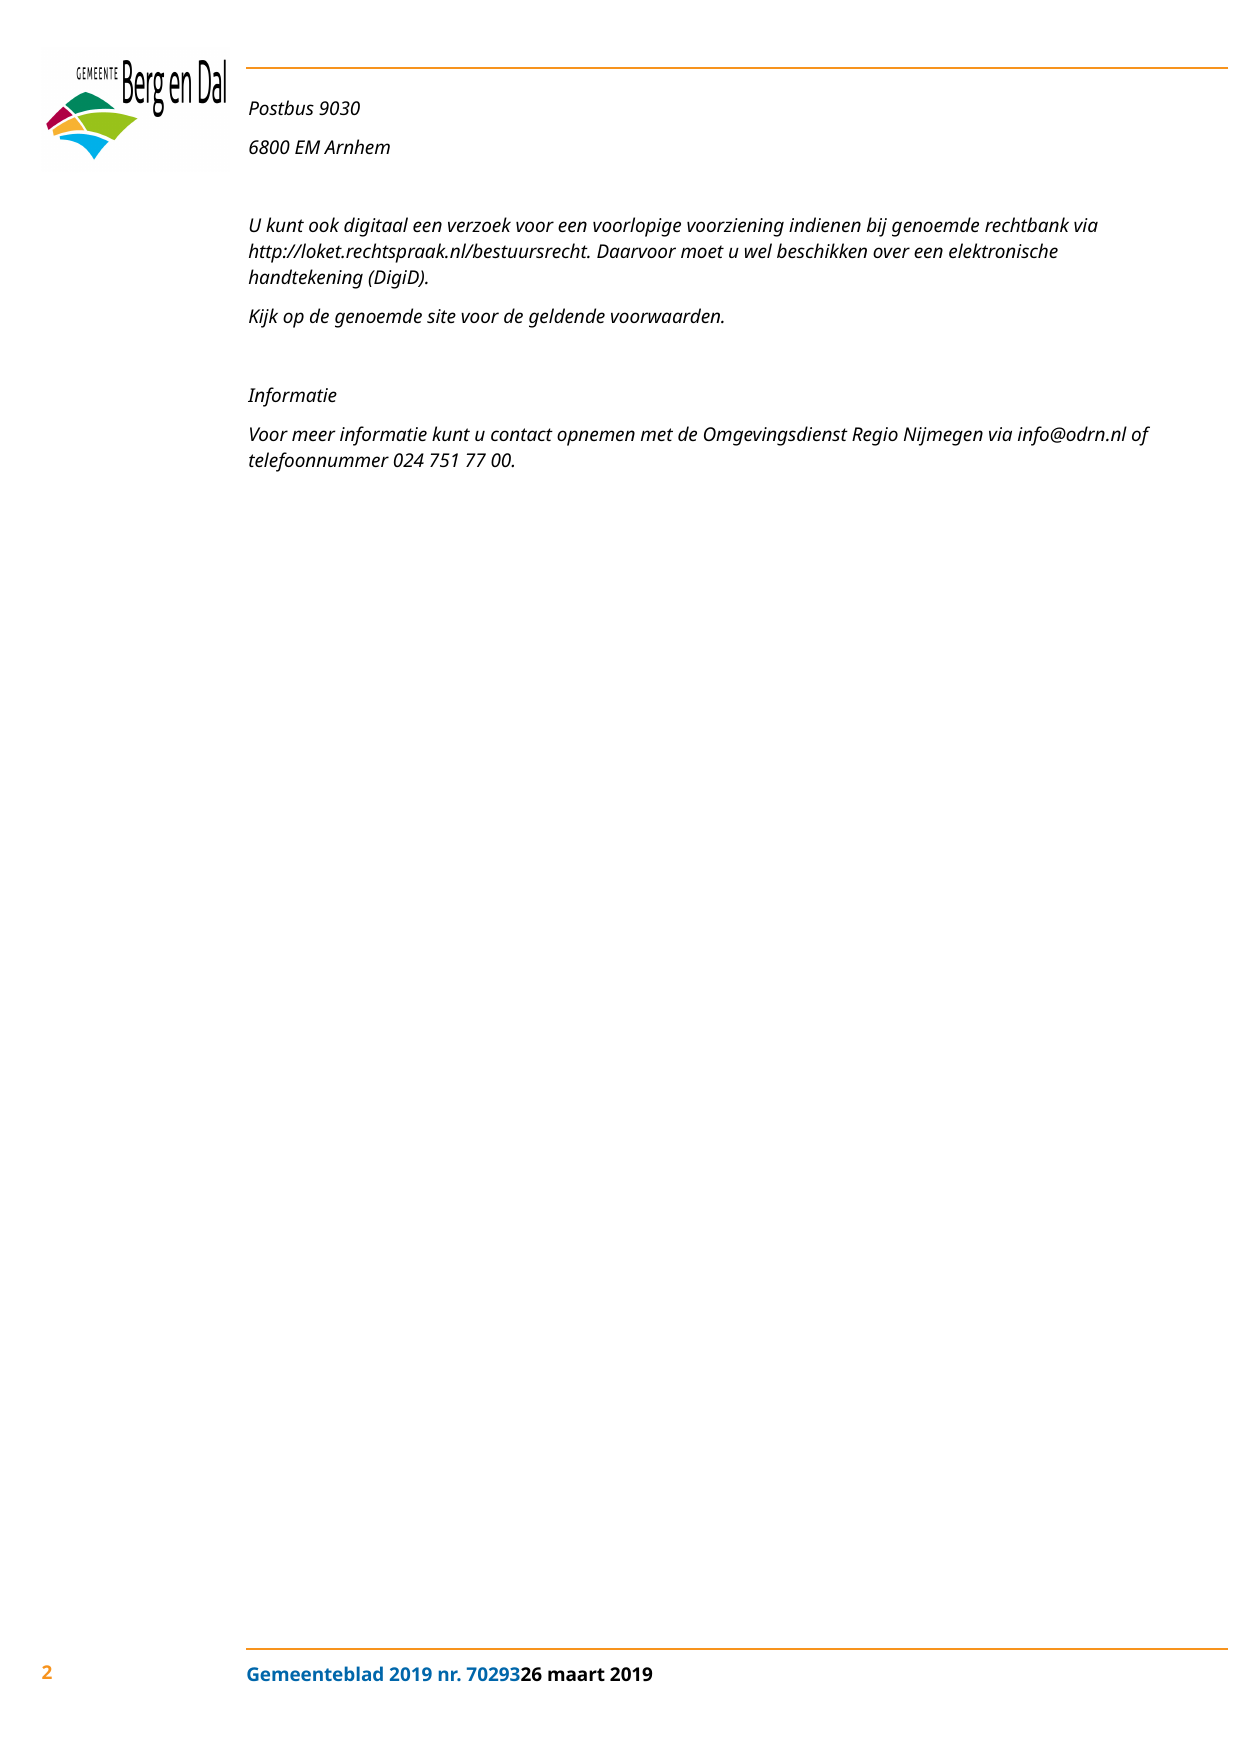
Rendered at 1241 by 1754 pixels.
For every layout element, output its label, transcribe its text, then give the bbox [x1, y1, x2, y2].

text U kunt ook digitaal een verzoek voor een voorlopige voorziening indienen bij genoemde rechtbank via http://loket.rechtspraak.nl/bestuursrecht. Daarvoor moet u wel beschikken over een elektronische handtekening (DigiD). [248, 213, 1152, 290]
text Postbus 9030 [248, 95, 1152, 121]
text Voor meer informatie kunt u contact opnemen met de Omgevingsdienst Regio Nijmegen via info@odrn.nl of telefoonnummer 024 751 77 00. [248, 421, 1152, 473]
text Kijk op de genoemde site voor de geldende voorwaarden. [248, 303, 1152, 329]
text 6800 EM Arnhem [248, 134, 1152, 160]
text Informatie [248, 382, 1152, 408]
picture [41, 47, 231, 172]
